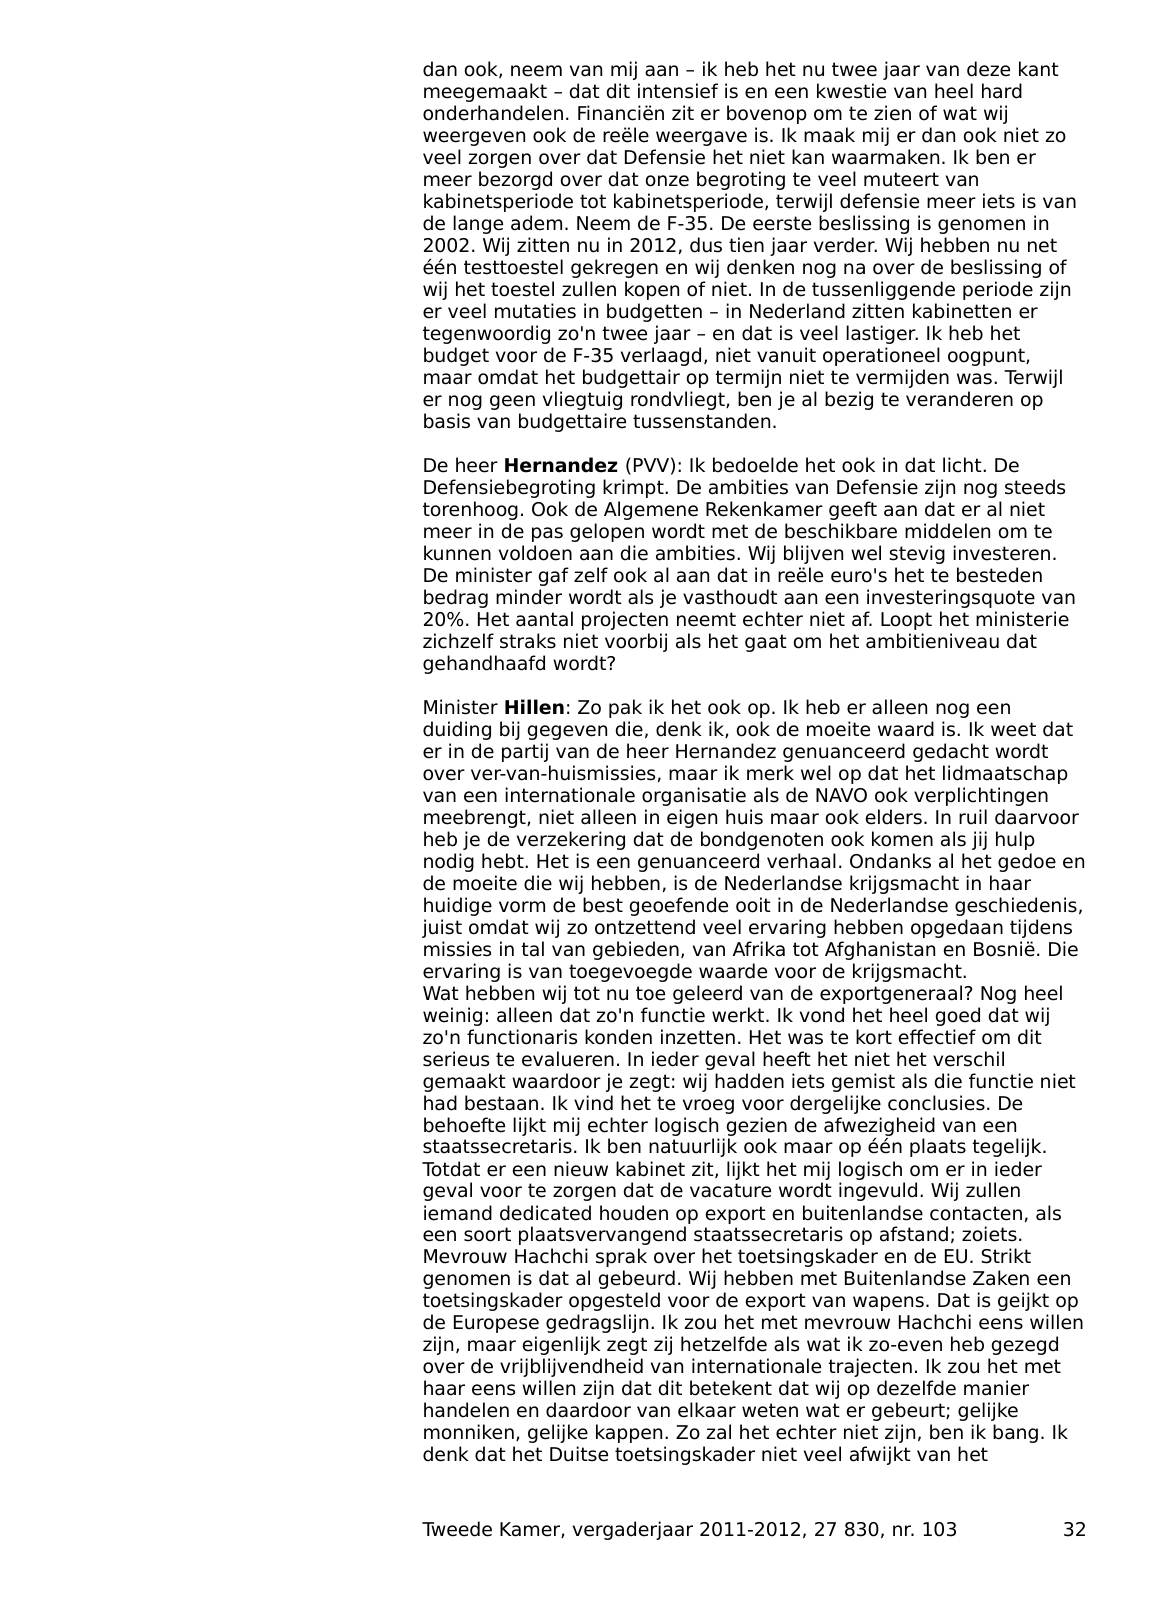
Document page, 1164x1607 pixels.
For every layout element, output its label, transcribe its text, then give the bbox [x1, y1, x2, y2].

text Wat hebben wij tot nu toe geleerd van de exportgeneraal? Nog heel weinig: alleen dat zo'n functie werkt. Ik vond het heel goed dat wij zo'n functionaris konden inzetten. Het was te kort effectief om dit serieus te evalueren. In ieder geval heeft het niet het verschil gemaakt waardoor je zegt: wij hadden iets gemist als die functie niet had bestaan. Ik vind het te vroeg voor dergelijke conclusies. De behoefte lijkt mij echter logisch gezien de afwezigheid van een staatssecretaris. Ik ben natuurlijk ook maar op één plaats tegelijk. Totdat er een nieuw kabinet zit, lijkt het mij logisch om er in ieder geval voor te zorgen dat de vacature wordt ingevuld. Wij zullen iemand dedicated houden op export en buitenlandse contacten, als een soort plaatsvervangend staatssecretaris op afstand; zoiets. [422, 983, 1087, 1246]
text dan ook, neem van mij aan – ik heb het nu twee jaar van deze kant meegemaakt – dat dit intensief is en een kwestie van heel hard onderhandelen. Financiën zit er bovenop om te zien of wat wij weergeven ook de reële weergave is. Ik maak mij er dan ook niet zo veel zorgen over dat Defensie het niet kan waarmaken. Ik ben er meer bezorgd over dat onze begroting te veel muteert van kabinetsperiode tot kabinetsperiode, terwijl defensie meer iets is van de lange adem. Neem de F-35. De eerste beslissing is genomen in 2002. Wij zitten nu in 2012, dus tien jaar verder. Wij hebben nu net één testtoestel gekregen en wij denken nog na over de beslissing of wij het toestel zullen kopen of niet. In de tussenliggende periode zijn er veel mutaties in budgetten – in Nederland zitten kabinetten er tegenwoordig zo'n twee jaar – en dat is veel lastiger. Ik heb het budget voor de F-35 verlaagd, niet vanuit operationeel oogpunt, maar omdat het budgettair op termijn niet te vermijden was. Terwijl er nog geen vliegtuig rondvliegt, ben je al bezig te veranderen op basis van budgettaire tussenstanden. [422, 59, 1087, 433]
text De heer Hernandez (PVV): Ik bedoelde het ook in dat licht. De Defensiebegroting krimpt. De ambities van Defensie zijn nog steeds torenhoog. Ook de Algemene Rekenkamer geeft aan dat er al niet meer in de pas gelopen wordt met de beschikbare middelen om te kunnen voldoen aan die ambities. Wij blijven wel stevig investeren. De minister gaf zelf ook al aan dat in reële euro's het te besteden bedrag minder wordt als je vasthoudt aan een investeringsquote van 20%. Het aantal projecten neemt echter niet af. Loopt het ministerie zichzelf straks niet voorbij als het gaat om het ambitieniveau dat gehandhaafd wordt? [422, 455, 1087, 675]
text Mevrouw Hachchi sprak over het toetsingskader en de EU. Strikt genomen is dat al gebeurd. Wij hebben met Buitenlandse Zaken een toetsingskader opgesteld voor de export van wapens. Dat is geijkt op de Europese gedragslijn. Ik zou het met mevrouw Hachchi eens willen zijn, maar eigenlijk zegt zij hetzelfde als wat ik zo-even heb gezegd over de vrijblijvendheid van internationale trajecten. Ik zou het met haar eens willen zijn dat dit betekent dat wij op dezelfde manier handelen en daardoor van elkaar weten wat er gebeurt; gelijke monniken, gelijke kappen. Zo zal het echter niet zijn, ben ik bang. Ik denk dat het Duitse toetsingskader niet veel afwijkt van het [422, 1246, 1087, 1466]
text Minister Hillen: Zo pak ik het ook op. Ik heb er alleen nog een duiding bij gegeven die, denk ik, ook de moeite waard is. Ik weet dat er in de partij van de heer Hernandez genuanceerd gedacht wordt over ver-van-huismissies, maar ik merk wel op dat het lidmaatschap van een internationale organisatie als de NAVO ook verplichtingen meebrengt, niet alleen in eigen huis maar ook elders. In ruil daarvoor heb je de verzekering dat de bondgenoten ook komen als jij hulp nodig hebt. Het is een genuanceerd verhaal. Ondanks al het gedoe en de moeite die wij hebben, is de Nederlandse krijgsmacht in haar huidige vorm de best geoefende ooit in de Nederlandse geschiedenis, juist omdat wij zo ontzettend veel ervaring hebben opgedaan tijdens missies in tal van gebieden, van Afrika tot Afghanistan en Bosnië. Die ervaring is van toegevoegde waarde voor de krijgsmacht. [422, 697, 1087, 983]
